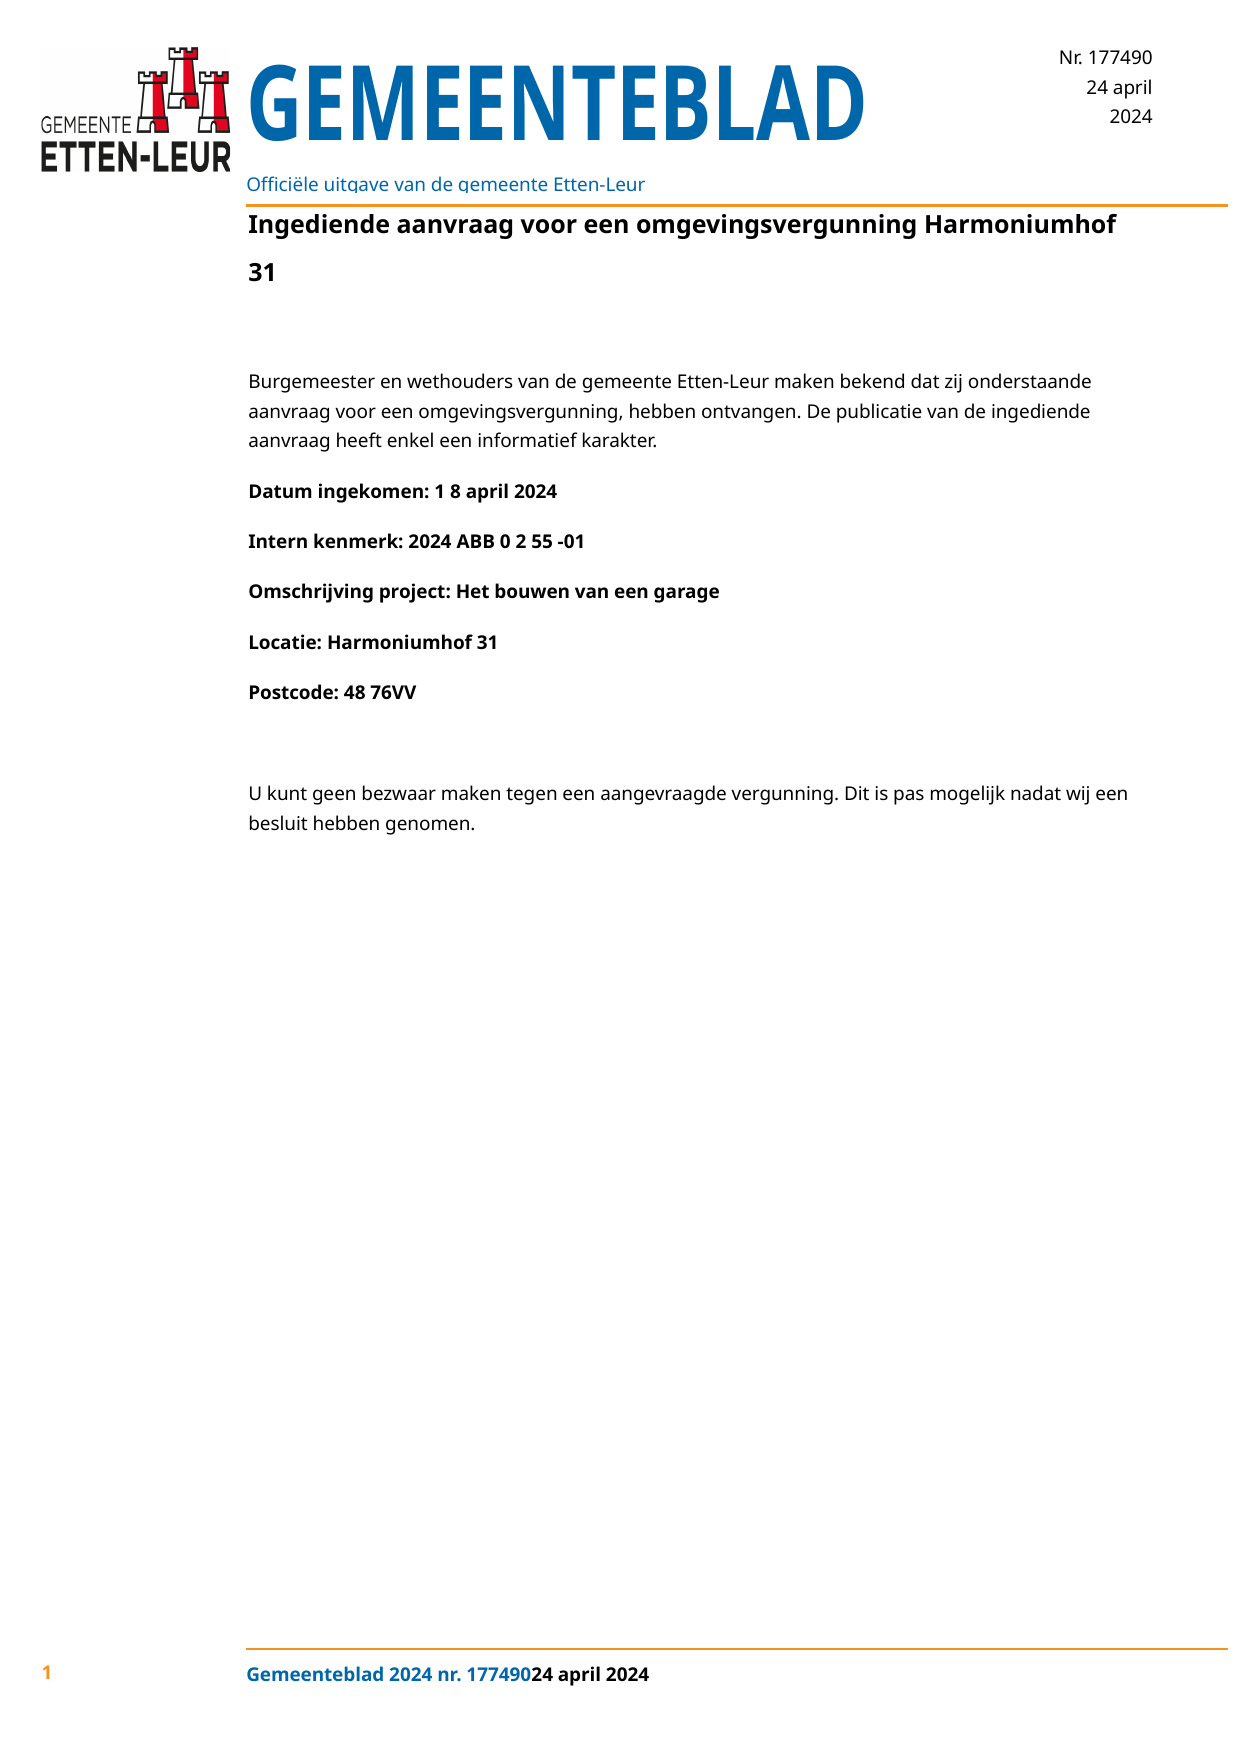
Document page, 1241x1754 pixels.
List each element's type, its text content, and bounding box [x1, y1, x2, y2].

text Burgemeester en wethouders van de gemeente Etten-Leur maken bekend dat zij onderstaande aanvraag voor een omgevingsvergunning, hebben ontvangen. De publicatie van de ingediende aanvraag heeft enkel een informatief karakter. [248, 368, 1152, 453]
text Postcode: 48 76VV [248, 679, 1152, 705]
text Datum ingekomen: 1 8 april 2024 [248, 478, 1152, 504]
text U kunt geen bezwaar maken tegen een aangevraagde vergunning. Dit is pas mogelijk nadat wij een besluit hebben genomen. [248, 780, 1152, 836]
text Ingediende aanvraag voor een omgevingsvergunning Harmoniumhof 31 [248, 207, 1152, 288]
text Intern kenmerk: 2024 ABB 0 2 55 -01 [248, 528, 1152, 554]
text Locatie: Harmoniumhof 31 [248, 629, 1152, 655]
picture [41, 47, 231, 172]
text Omschrijving project: Het bouwen van een garage [248, 579, 1152, 604]
